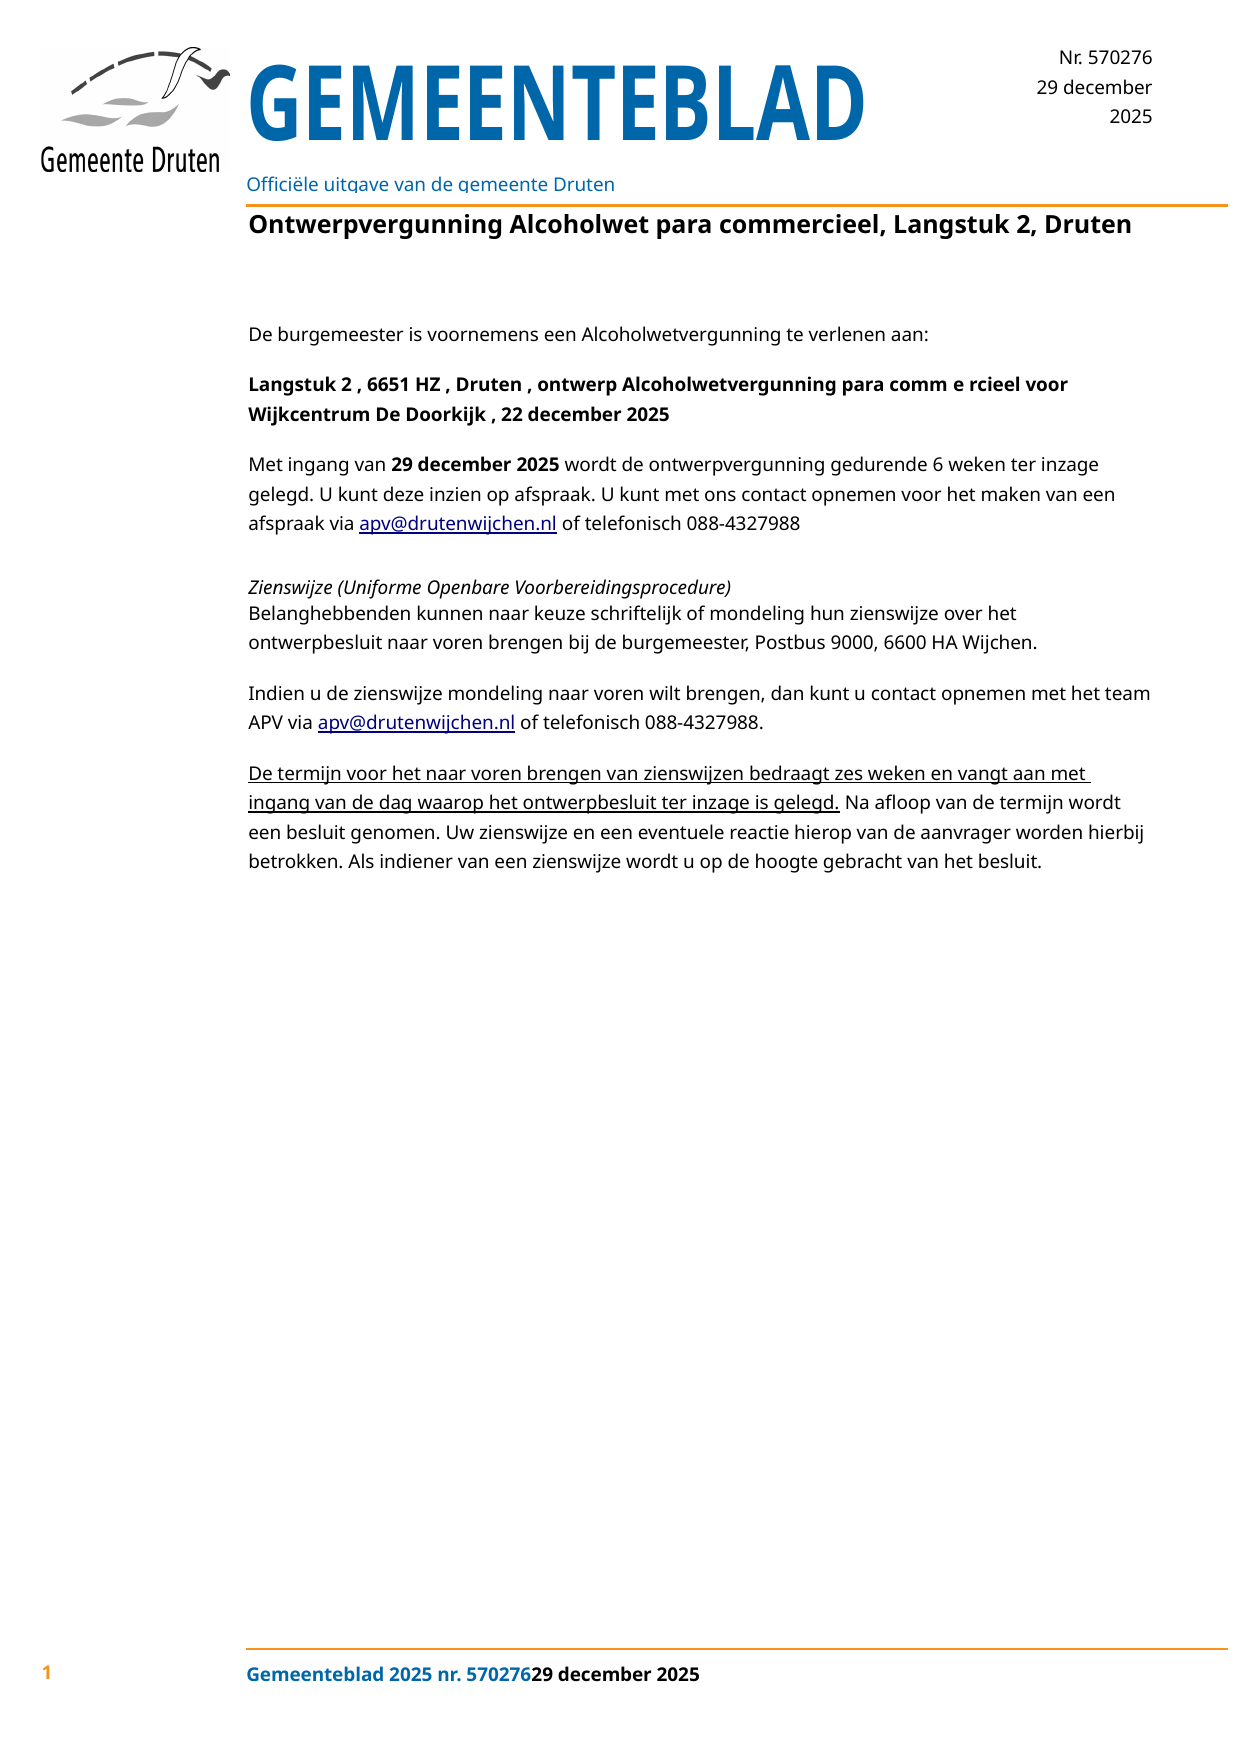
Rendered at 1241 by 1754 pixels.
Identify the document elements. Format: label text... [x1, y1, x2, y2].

text Zienswijze (Uniforme Openbare Voorbereidingsprocedure) [248, 574, 1152, 600]
text Indien u de zienswijze mondeling naar voren wilt brengen, dan kunt u contact opnemen met het team APV via apv@drutenwijchen.nl of telefonisch 088-4327988. [248, 680, 1152, 735]
text Met ingang van 29 december 2025 wordt de ontwerpvergunning gedurende 6 weken ter inzage gelegd. U kunt deze inzien op afspraak. U kunt met ons contact opnemen voor het maken van een afspraak via apv@drutenwijchen.nl of telefonisch 088-4327988 [248, 451, 1152, 536]
text De termijn voor het naar voren brengen van zienswijzen bedraagt zes weken en vangt aan met ingang van de dag waarop het ontwerpbesluit ter inzage is gelegd. Na afloop van de termijn wordt een besluit genomen. Uw zienswijze en een eventuele reactie hierop van de aanvrager worden hierbij betrokken. Als indiener van een zienswijze wordt u op de hoogte gebracht van het besluit. [248, 760, 1152, 874]
picture [41, 47, 231, 172]
text Ontwerpvergunning Alcoholwet para commercieel, Langstuk 2, Druten [248, 207, 1152, 241]
text Langstuk 2 , 6651 HZ , Druten , ontwerp Alcoholwetvergunning para comm e rcieel voor Wijkcentrum De Doorkijk , 22 december 2025 [248, 371, 1152, 426]
text Belanghebbenden kunnen naar keuze schriftelijk of mondeling hun zienswijze over het ontwerpbesluit naar voren brengen bij de burgemeester, Postbus 9000, 6600 HA Wijchen. [248, 600, 1152, 655]
text De burgemeester is voornemens een Alcoholwetvergunning te verlenen aan: [248, 321, 1152, 346]
